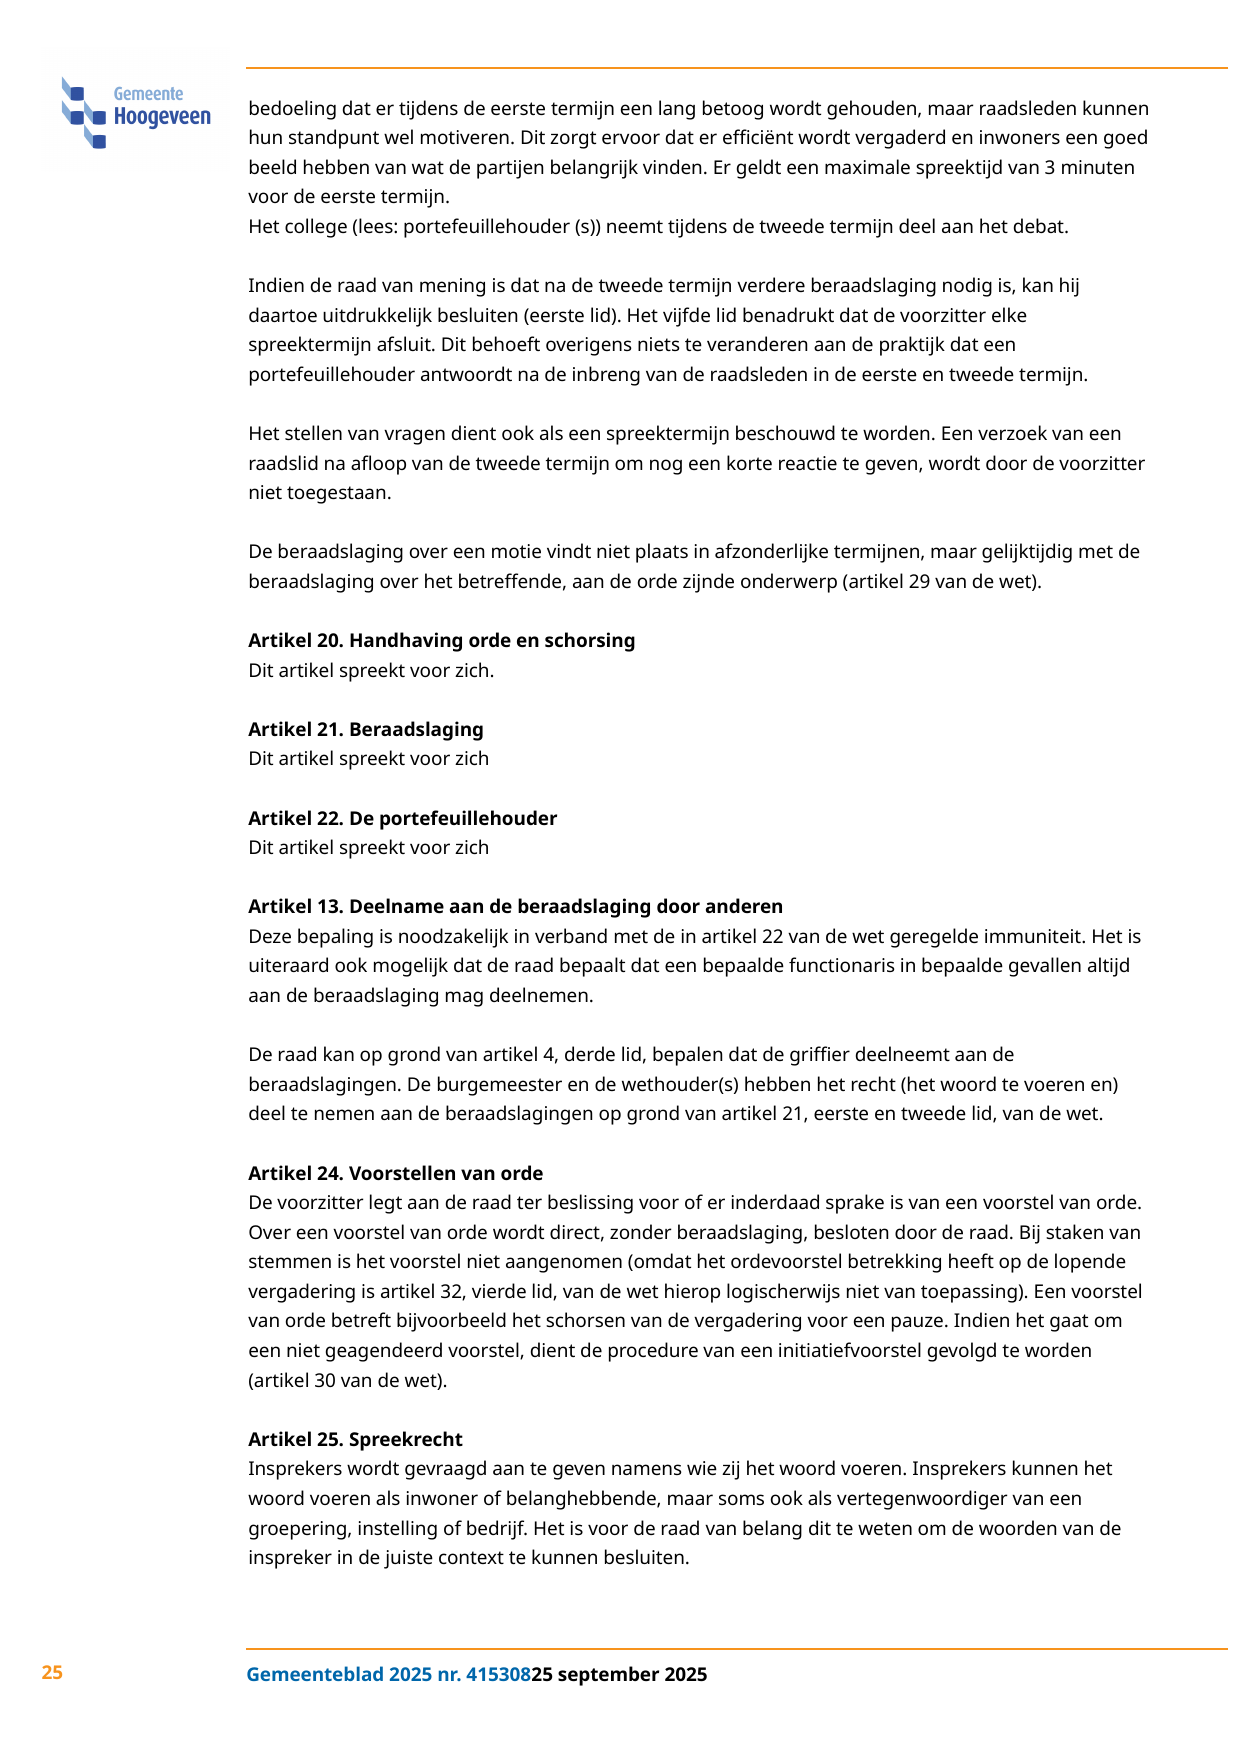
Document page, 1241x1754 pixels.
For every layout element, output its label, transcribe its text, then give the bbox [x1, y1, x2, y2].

text bedoeling dat er tijdens de eerste termijn een lang betoog wordt gehouden, maar raadsleden kunnen hun standpunt wel motiveren. Dit zorgt ervoor dat er efficiënt wordt vergaderd en inwoners een goed beeld hebben van wat de partijen belangrijk vinden. Er geldt een maximale spreektijd van 3 minuten voor de eerste termijn. [248, 95, 1152, 209]
text De voorzitter legt aan de raad ter beslissing voor of er inderdaad sprake is van een voorstel van orde. Over een voorstel van orde wordt direct, zonder beraadslaging, besloten door de raad. Bij staken van stemmen is het voorstel niet aangenomen (omdat het ordevoorstel betrekking heeft op de lopende vergadering is artikel 32, vierde lid, van de wet hierop logischerwijs niet van toepassing). Een voorstel van orde betreft bijvoorbeeld het schorsen van de vergadering voor een pauze. Indien het gaat om een niet geagendeerd voorstel, dient de procedure van een initiatiefvoorstel gevolgd te worden (artikel 30 van de wet). [248, 1189, 1152, 1393]
text Artikel 25. Spreekrecht [248, 1426, 1152, 1452]
text Het stellen van vragen dient ook als een spreektermijn beschouwd te worden. Een verzoek van een raadslid na afloop van de tweede termijn om nog een korte reactie te geven, wordt door de voorzitter niet toegestaan. [248, 420, 1152, 505]
picture [41, 47, 231, 172]
text Artikel 20. Handhaving orde en schorsing [248, 627, 1152, 653]
text Dit artikel spreekt voor zich [248, 834, 1152, 860]
text Deze bepaling is noodzakelijk in verband met de in artikel 22 van de wet geregelde immuniteit. Het is uiteraard ook mogelijk dat de raad bepaalt dat een bepaalde functionaris in bepaalde gevallen altijd aan de beraadslaging mag deelnemen. [248, 923, 1152, 1008]
text Het college (lees: portefeuillehouder (s)) neemt tijdens de tweede termijn deel aan het debat. [248, 213, 1152, 239]
text Indien de raad van mening is dat na de tweede termijn verdere beraadslaging nodig is, kan hij daartoe uitdrukkelijk besluiten (eerste lid). Het vijfde lid benadrukt dat de voorzitter elke spreektermijn afsluit. Dit behoeft overigens niets te veranderen aan de praktijk dat een portefeuillehouder antwoordt na de inbreng van de raadsleden in de eerste en tweede termijn. [248, 272, 1152, 387]
text Dit artikel spreekt voor zich. [248, 657, 1152, 683]
text Artikel 21. Beraadslaging [248, 716, 1152, 742]
text De raad kan op grond van artikel 4, derde lid, bepalen dat de griffier deelneemt aan de beraadslagingen. De burgemeester en de wethouder(s) hebben het recht (het woord te voeren en) deel te nemen aan de beraadslagingen op grond van artikel 21, eerste en tweede lid, van de wet. [248, 1041, 1152, 1126]
text Artikel 24. Voorstellen van orde [248, 1160, 1152, 1186]
text De beraadslaging over een motie vindt niet plaats in afzonderlijke termijnen, maar gelijktijdig met de beraadslaging over het betreffende, aan de orde zijnde onderwerp (artikel 29 van de wet). [248, 538, 1152, 594]
text Artikel 22. De portefeuillehouder [248, 805, 1152, 831]
text Artikel 13. Deelname aan de beraadslaging door anderen [248, 893, 1152, 919]
text Dit artikel spreekt voor zich [248, 746, 1152, 771]
text Insprekers wordt gevraagd aan te geven namens wie zij het woord voeren. Insprekers kunnen het woord voeren als inwoner of belanghebbende, maar soms ook als vertegenwoordiger van een groepering, instelling of bedrijf. Het is voor de raad van belang dit te weten om de woorden van de inspreker in de juiste context te kunnen besluiten. [248, 1456, 1152, 1570]
